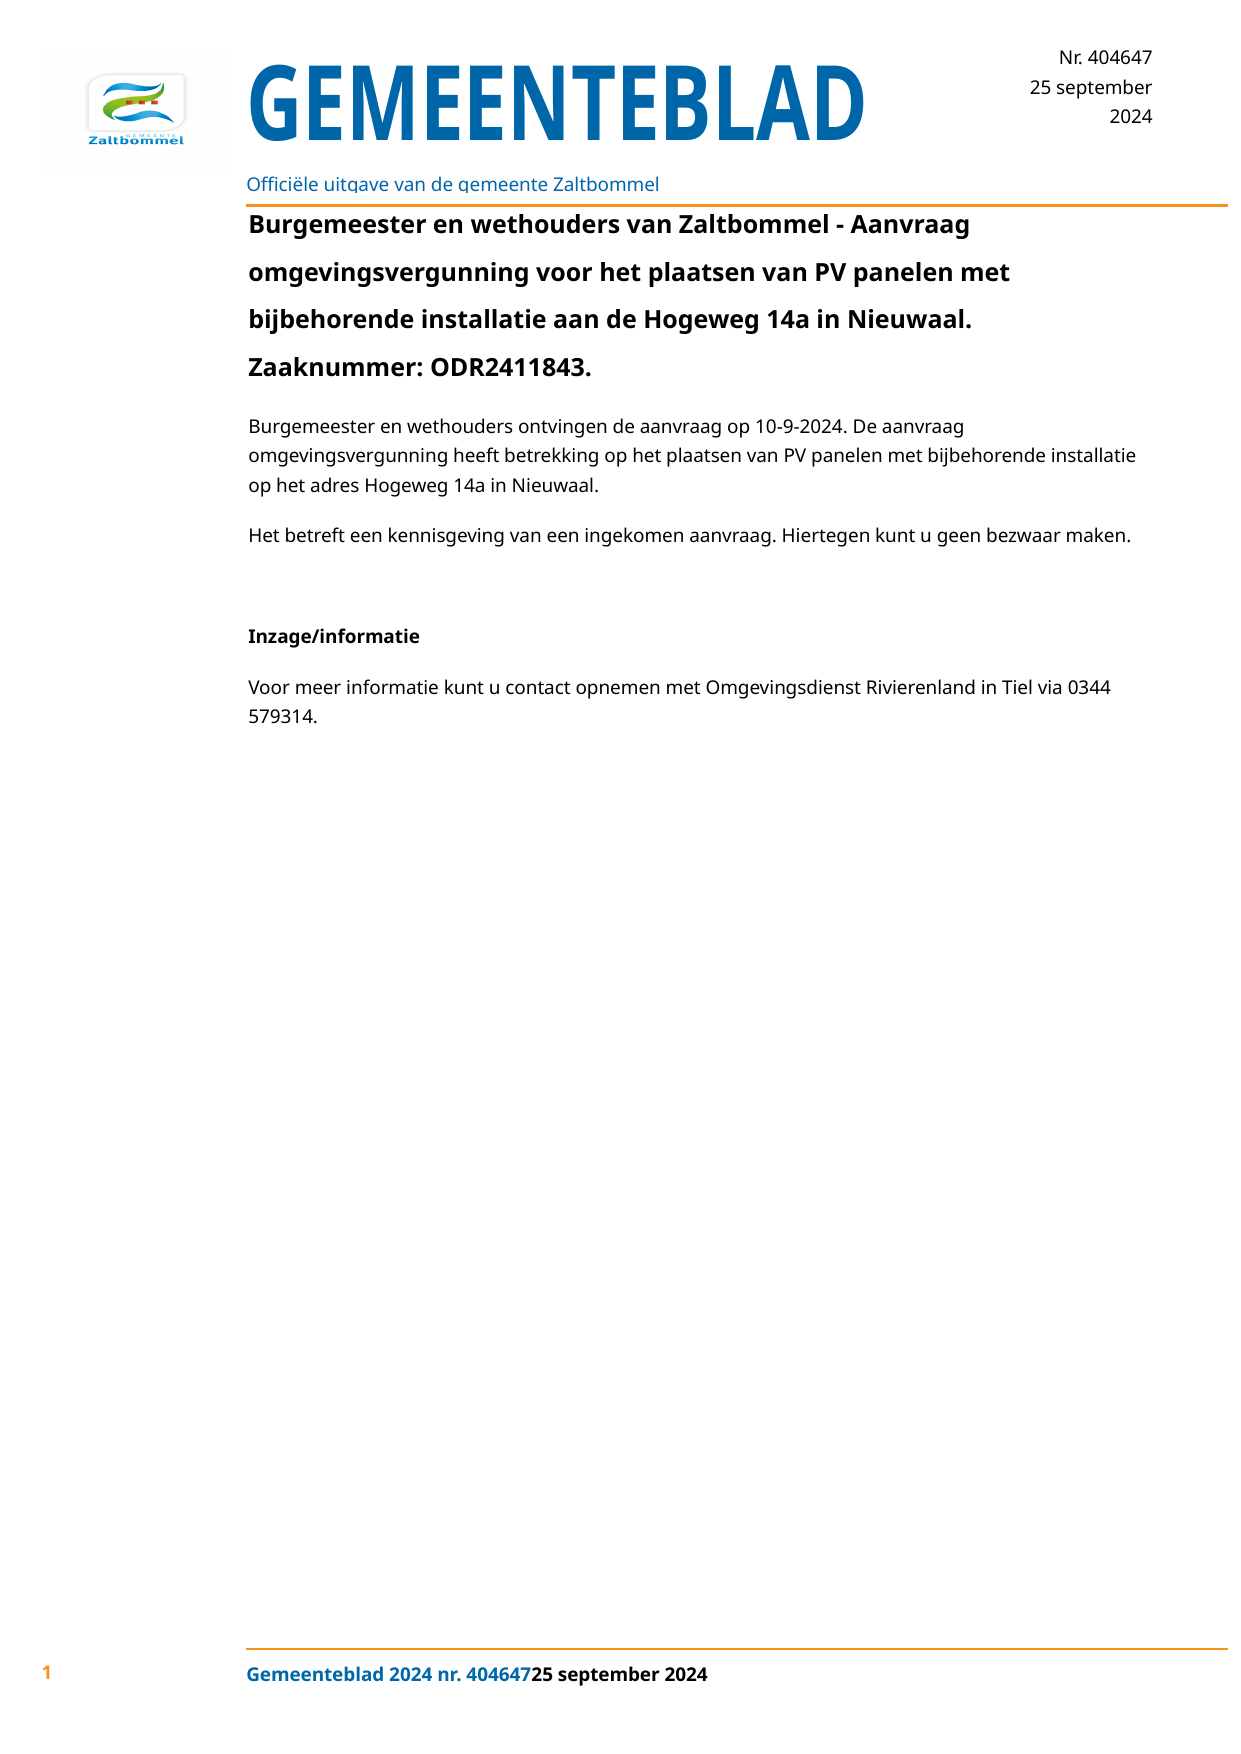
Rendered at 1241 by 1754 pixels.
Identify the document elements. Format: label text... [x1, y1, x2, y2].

picture [41, 47, 231, 172]
text Inzage/informatie [248, 623, 1152, 649]
text Burgemeester en wethouders ontvingen de aanvraag op 10-9-2024. De aanvraag omgevingsvergunning heeft betrekking op het plaatsen van PV panelen met bijbehorende installatie op het adres Hogeweg 14a in Nieuwaal. [248, 413, 1152, 498]
text Burgemeester en wethouders van Zaltbommel - Aanvraag omgevingsvergunning voor het plaatsen van PV panelen met bijbehorende installatie aan de Hogeweg 14a in Nieuwaal. Zaaknummer: ODR2411843. [248, 207, 1152, 384]
text Voor meer informatie kunt u contact opnemen met Omgevingsdienst Rivierenland in Tiel via 0344 579314. [248, 674, 1152, 729]
text Het betreft een kennisgeving van een ingekomen aanvraag. Hiertegen kunt u geen bezwaar maken. [248, 523, 1152, 548]
